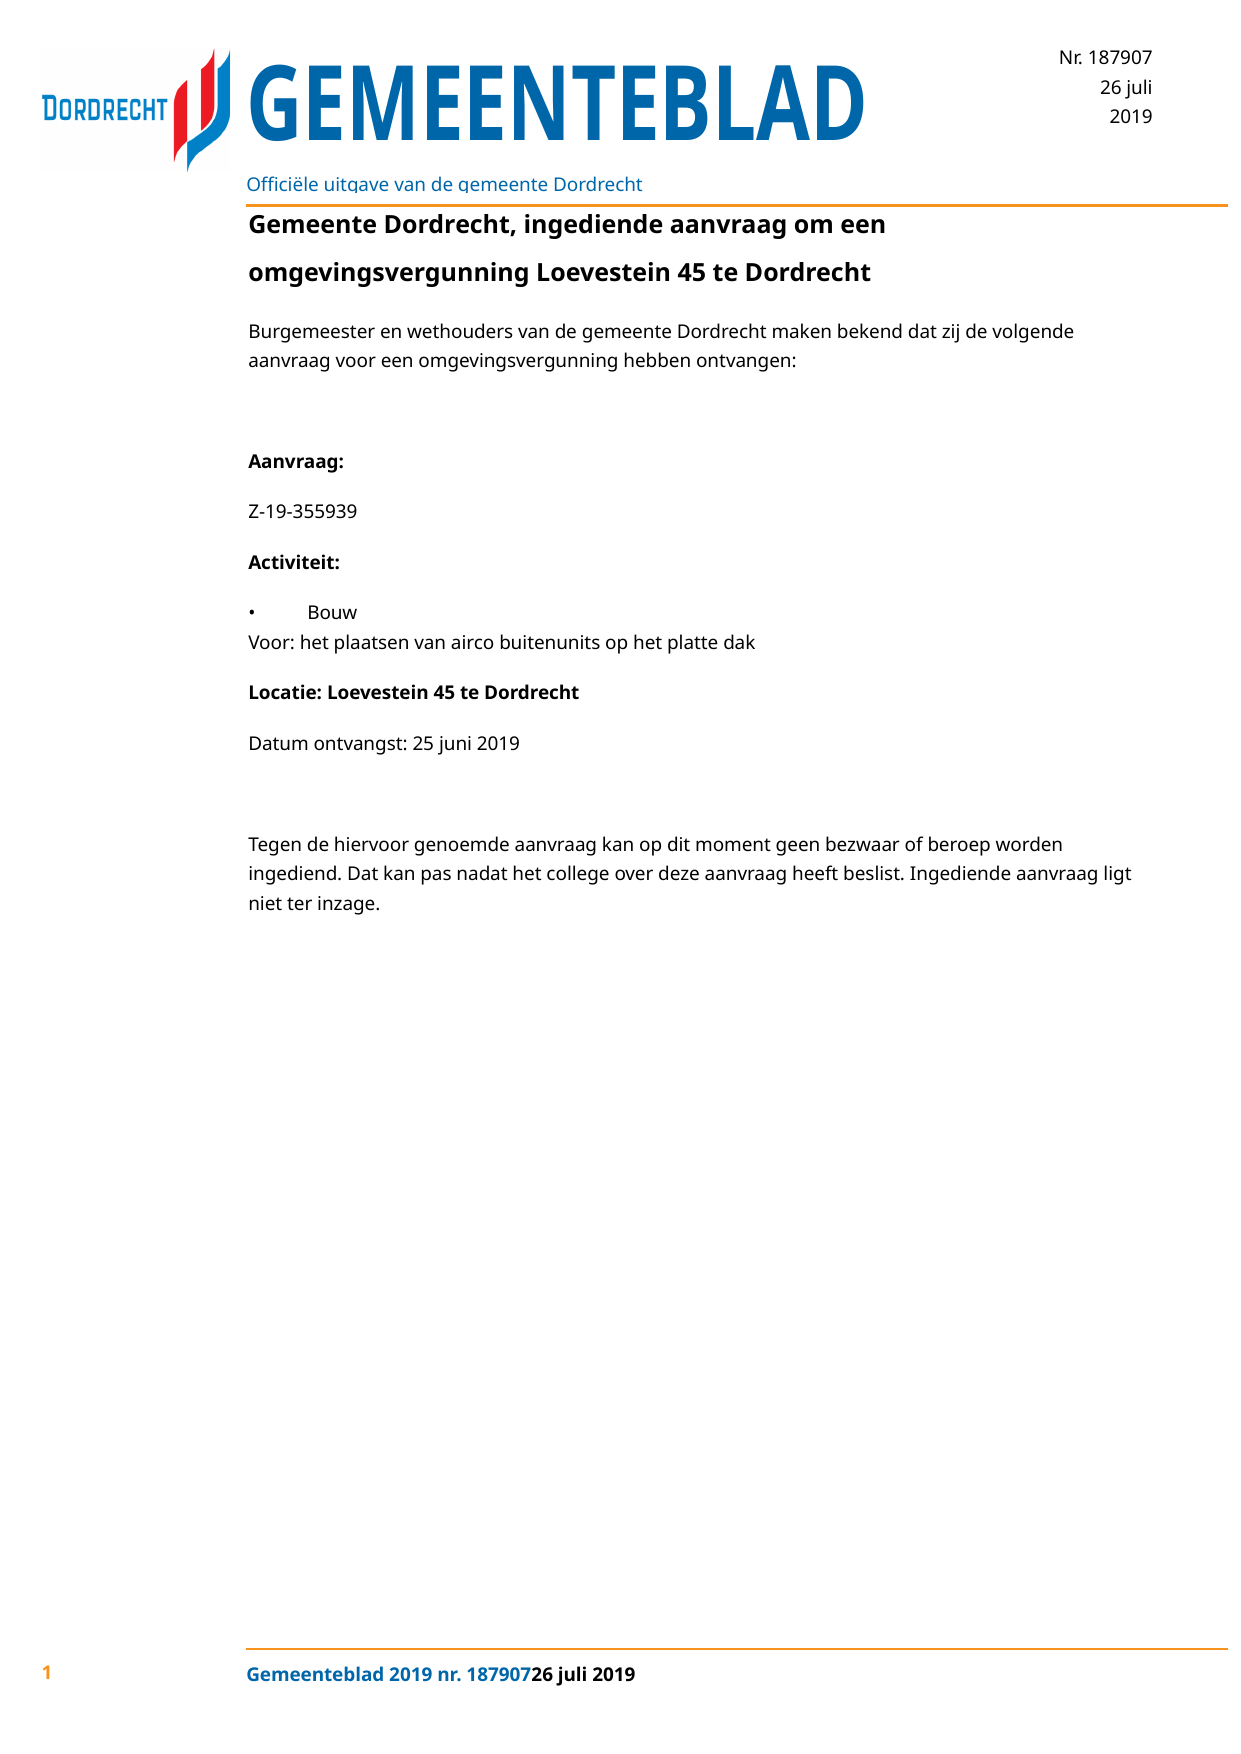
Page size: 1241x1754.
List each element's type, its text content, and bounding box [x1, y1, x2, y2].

list Bouw [248, 599, 1152, 625]
text Activiteit: [248, 549, 1152, 575]
text Tegen de hiervoor genoemde aanvraag kan op dit moment geen bezwaar of beroep worden ingediend. Dat kan pas nadat het college over deze aanvraag heeft beslist. Ingediende aanvraag ligt niet ter inzage. [248, 831, 1152, 916]
picture [41, 47, 231, 172]
text Burgemeester en wethouders van de gemeente Dordrecht maken bekend dat zij de volgende aanvraag voor een omgevingsvergunning hebben ontvangen: [248, 318, 1152, 373]
text Locatie: Loevestein 45 te Dordrecht [248, 679, 1152, 705]
text Voor: het plaatsen van airco buitenunits op het platte dak [248, 629, 1152, 655]
text Datum ontvangst: 25 juni 2019 [248, 730, 1152, 756]
text Z-19-355939 [248, 499, 1152, 524]
text Aanvraag: [248, 448, 1152, 474]
text Gemeente Dordrecht, ingediende aanvraag om een omgevingsvergunning Loevestein 45 te Dordrecht [248, 207, 1152, 288]
